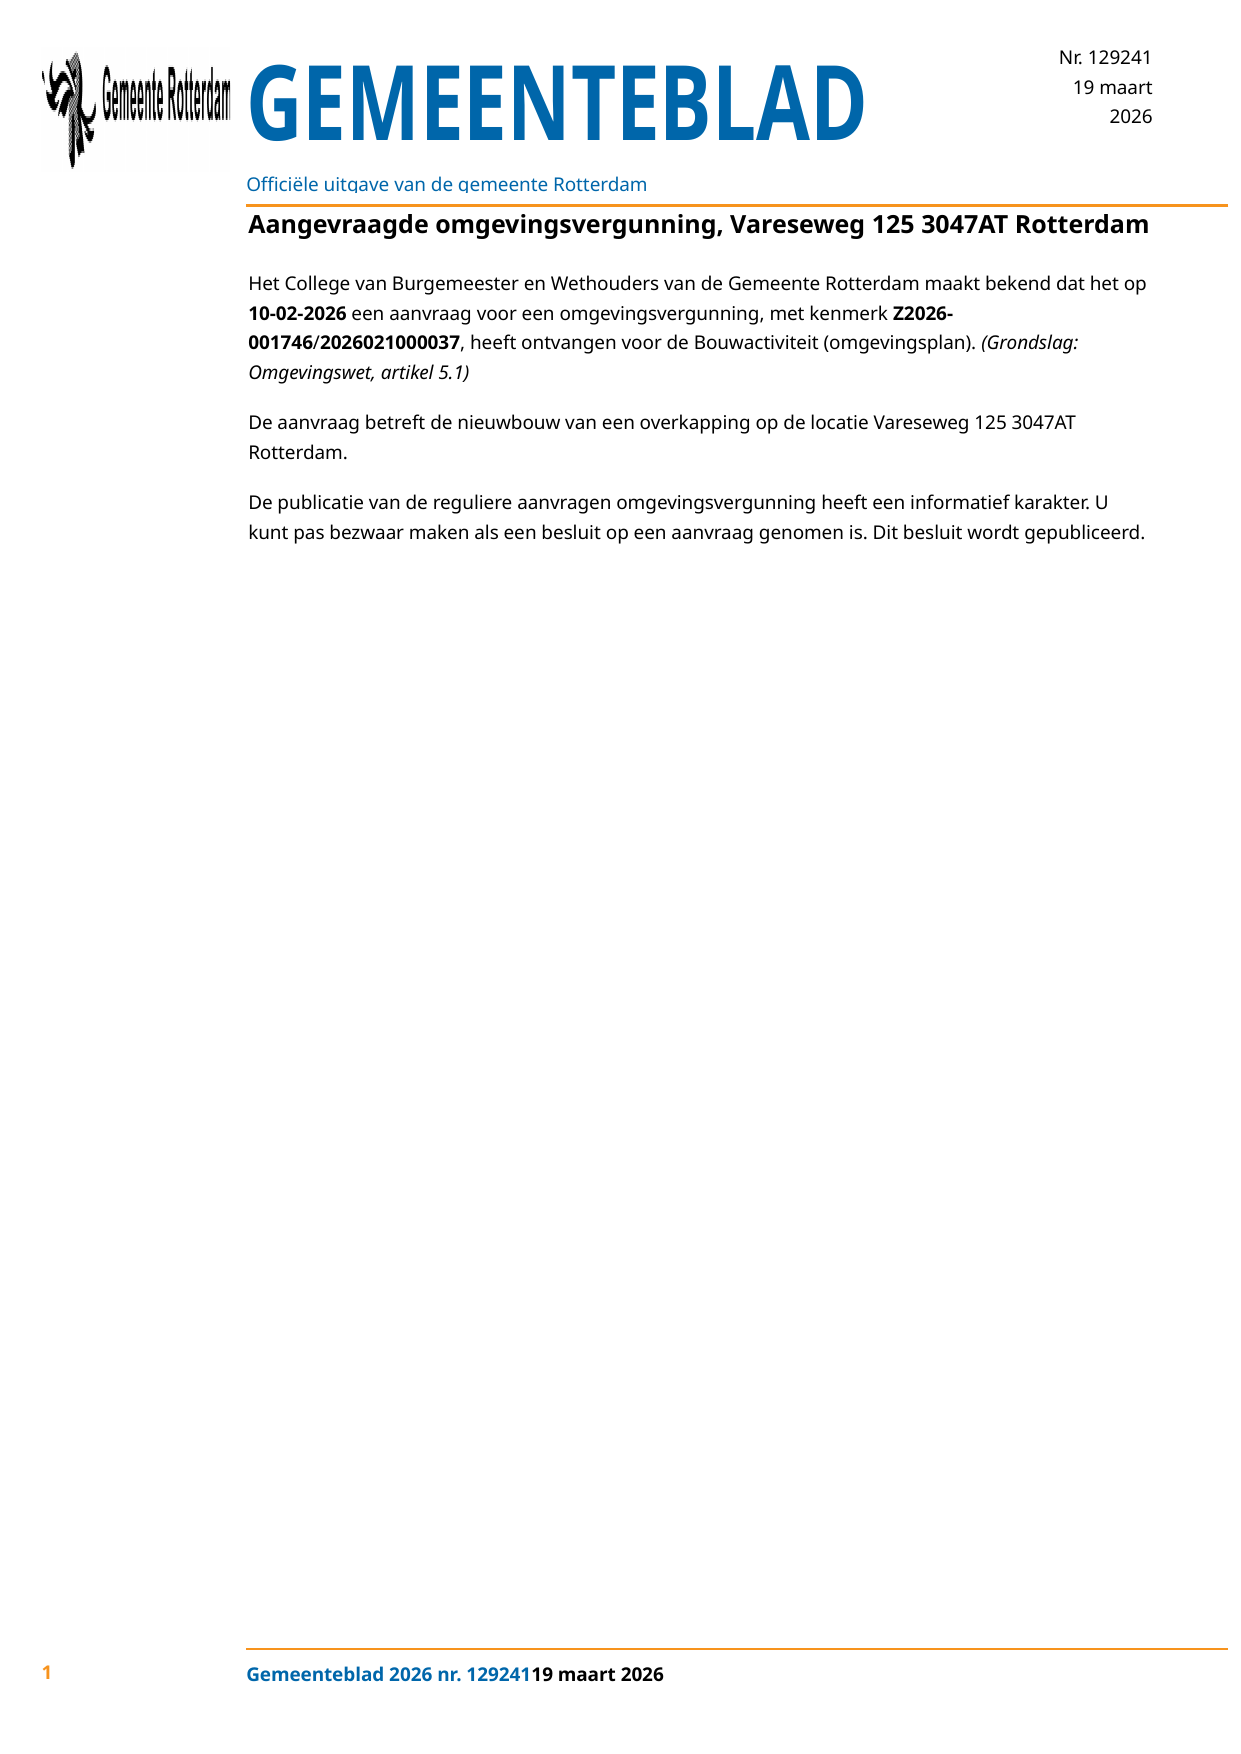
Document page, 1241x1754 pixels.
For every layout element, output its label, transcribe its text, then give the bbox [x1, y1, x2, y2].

text De aanvraag betreft de nieuwbouw van een overkapping op de locatie Vareseweg 125 3047AT Rotterdam. [248, 409, 1152, 465]
picture [41, 47, 231, 172]
text Aangevraagde omgevingsvergunning, Vareseweg 125 3047AT Rotterdam [248, 207, 1152, 241]
text De publicatie van de reguliere aanvragen omgevingsvergunning heeft een informatief karakter. U kunt pas bezwaar maken als een besluit op een aanvraag genomen is. Dit besluit wordt gepubliceerd. [248, 489, 1152, 545]
text Het College van Burgemeester en Wethouders van de Gemeente Rotterdam maakt bekend dat het op 10-02-2026 een aanvraag voor een omgevingsvergunning, met kenmerk Z2026-001746/2026021000037, heeft ontvangen voor de Bouwactiviteit (omgevingsplan). (Grondslag: Omgevingswet, artikel 5.1) [248, 270, 1152, 385]
